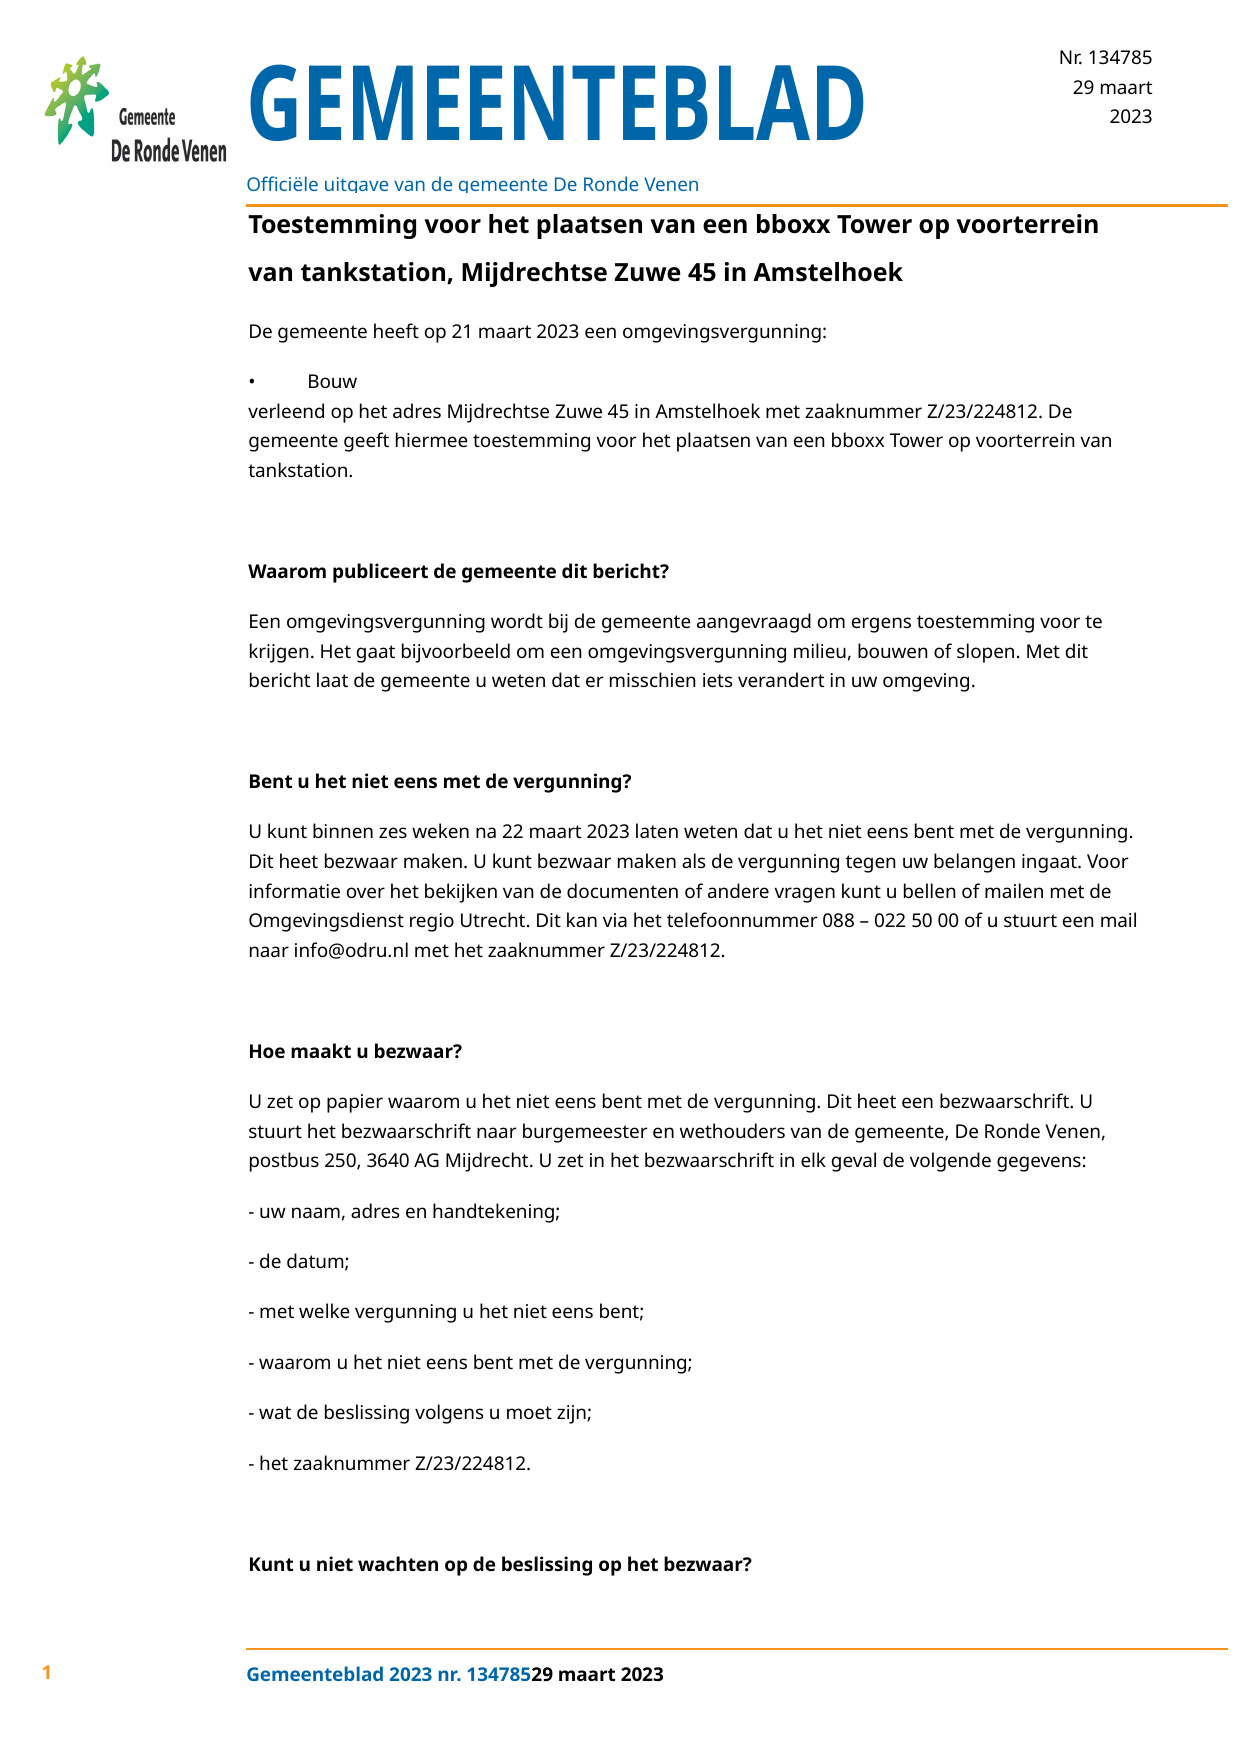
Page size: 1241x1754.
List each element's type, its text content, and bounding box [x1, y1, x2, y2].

text Toestemming voor het plaatsen van een bboxx Tower op voorterrein van tankstation, Mijdrechtse Zuwe 45 in Amstelhoek [248, 207, 1152, 288]
text Een omgevingsvergunning wordt bij de gemeente aangevraagd om ergens toestemming voor te krijgen. Het gaat bijvoorbeeld om een omgevingsvergunning milieu, bouwen of slopen. Met dit bericht laat de gemeente u weten dat er misschien iets verandert in uw omgeving. [248, 608, 1152, 693]
text - waarom u het niet eens bent met de vergunning; [248, 1349, 1152, 1375]
text De gemeente heeft op 21 maart 2023 een omgevingsvergunning: [248, 318, 1152, 344]
text Kunt u niet wachten op de beslissing op het bezwaar? [248, 1551, 1152, 1577]
picture [41, 47, 231, 172]
text Bent u het niet eens met de vergunning? [248, 768, 1152, 794]
text - met welke vergunning u het niet eens bent; [248, 1299, 1152, 1324]
text U zet op papier waarom u het niet eens bent met de vergunning. Dit heet een bezwaarschrift. U stuurt het bezwaarschrift naar burgemeester en wethouders van de gemeente, De Ronde Venen, postbus 250, 3640 AG Mijdrecht. U zet in het bezwaarschrift in elk geval de volgende gegevens: [248, 1088, 1152, 1173]
text Hoe maakt u bezwaar? [248, 1038, 1152, 1064]
text Waarom publiceert de gemeente dit bericht? [248, 558, 1152, 584]
list Bouw [248, 368, 1152, 394]
text U kunt binnen zes weken na 22 maart 2023 laten weten dat u het niet eens bent met de vergunning. Dit heet bezwaar maken. U kunt bezwaar maken als de vergunning tegen uw belangen ingaat. Voor informatie over het bekijken van de documenten of andere vragen kunt u bellen of mailen met de Omgevingsdienst regio Utrecht. Dit kan via het telefoonnummer 088 – 022 50 00 of u stuurt een mail naar info@odru.nl met het zaaknummer Z/23/224812. [248, 819, 1152, 963]
text - wat de beslissing volgens u moet zijn; [248, 1399, 1152, 1425]
text - de datum; [248, 1248, 1152, 1274]
text - het zaaknummer Z/23/224812. [248, 1450, 1152, 1476]
text - uw naam, adres en handtekening; [248, 1198, 1152, 1224]
text verleend op het adres Mijdrechtse Zuwe 45 in Amstelhoek met zaaknummer Z/23/224812. De gemeente geeft hiermee toestemming voor het plaatsen van een bboxx Tower op voorterrein van tankstation. [248, 398, 1152, 483]
